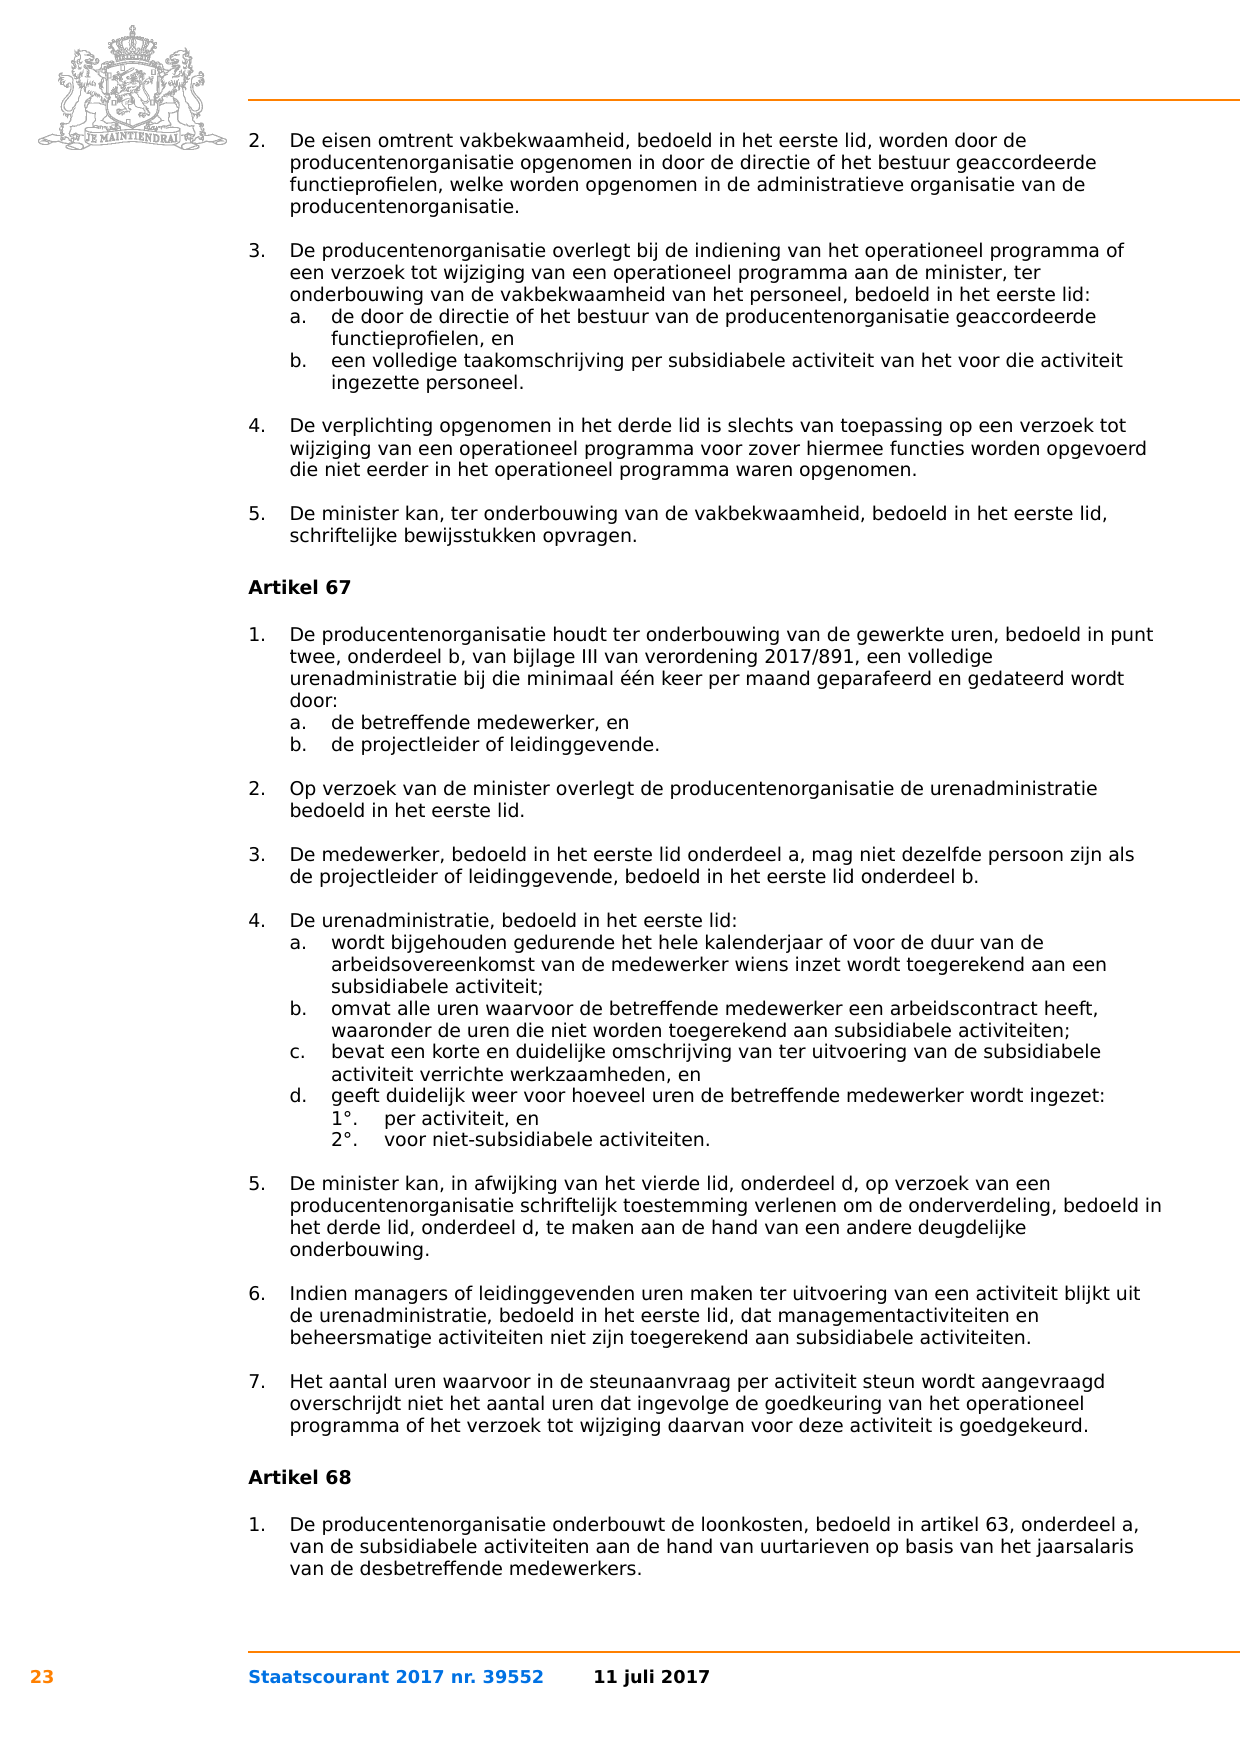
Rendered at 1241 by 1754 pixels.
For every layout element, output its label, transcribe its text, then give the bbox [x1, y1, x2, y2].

text 3. De producentenorganisatie overlegt bij de indiening van het operationeel programma of een verzoek tot wijziging van een operationeel programma aan de minister, ter onderbouwing van de vakbekwaamheid van het personeel, bedoeld in het eerste lid: [248, 240, 1163, 306]
text b. de projectleider of leidinggevende. [289, 734, 1163, 756]
text 3. De medewerker, bedoeld in het eerste lid onderdeel a, mag niet dezelfde persoon zijn als de projectleider of leidinggevende, bedoeld in het eerste lid onderdeel b. [248, 844, 1163, 888]
text 7. Het aantal uren waarvoor in de steunaanvraag per activiteit steun wordt aangevraagd overschrijdt niet het aantal uren dat ingevolge de goedkeuring van het operationeel programma of het verzoek tot wijziging daarvan voor deze activiteit is goedgekeurd. [248, 1371, 1163, 1437]
text 6. Indien managers of leidinggevenden uren maken ter uitvoering van een activiteit blijkt uit de urenadministratie, bedoeld in het eerste lid, dat managementactiviteiten en beheersmatige activiteiten niet zijn toegerekend aan subsidiabele activiteiten. [248, 1283, 1163, 1349]
text 5. De minister kan, in afwijking van het vierde lid, onderdeel d, op verzoek van een producentenorganisatie schriftelijk toestemming verlenen om de onderverdeling, bedoeld in het derde lid, onderdeel d, te maken aan de hand van een andere deugdelijke onderbouwing. [248, 1173, 1163, 1261]
text 1°. per activiteit, en [331, 1107, 1163, 1129]
text 2. De eisen omtrent vakbekwaamheid, bedoeld in het eerste lid, worden door de producentenorganisatie opgenomen in door de directie of het bestuur geaccordeerde functieprofielen, welke worden opgenomen in de administratieve organisatie van de producentenorganisatie. [248, 130, 1163, 218]
subtitle Artikel 67 [248, 577, 1163, 599]
text 1. De producentenorganisatie houdt ter onderbouwing van de gewerkte uren, bedoeld in punt twee, onderdeel b, van bijlage III van verordening 2017/891, een volledige urenadministratie bij die minimaal één keer per maand geparafeerd en gedateerd wordt door: [248, 624, 1163, 712]
picture [38, 25, 227, 150]
text 1. De producentenorganisatie onderbouwt de loonkosten, bedoeld in artikel 63, onderdeel a, van de subsidiabele activiteiten aan de hand van uurtarieven op basis van het jaarsalaris van de desbetreffende medewerkers. [248, 1514, 1163, 1580]
text a. de betreffende medewerker, en [289, 712, 1163, 734]
text b. omvat alle uren waarvoor de betreffende medewerker een arbeidscontract heeft, waaronder de uren die niet worden toegerekend aan subsidiabele activiteiten; [289, 997, 1163, 1041]
text b. een volledige taakomschrijving per subsidiabele activiteit van het voor die activiteit ingezette personeel. [289, 349, 1163, 393]
text a. wordt bijgehouden gedurende het hele kalenderjaar of voor de duur van de arbeidsovereenkomst van de medewerker wiens inzet wordt toegerekend aan een subsidiabele activiteit; [289, 932, 1163, 997]
text 2. Op verzoek van de minister overlegt de producentenorganisatie de urenadministratie bedoeld in het eerste lid. [248, 778, 1163, 822]
text a. de door de directie of het bestuur van de producentenorganisatie geaccordeerde functieprofielen, en [289, 306, 1163, 349]
text 2°. voor niet-subsidiabele activiteiten. [331, 1129, 1163, 1151]
text d. geeft duidelijk weer voor hoeveel uren de betreffende medewerker wordt ingezet: [289, 1085, 1163, 1107]
text c. bevat een korte en duidelijke omschrijving van ter uitvoering van de subsidiabele activiteit verrichte werkzaamheden, en [289, 1041, 1163, 1085]
text 4. De urenadministratie, bedoeld in het eerste lid: [248, 909, 1163, 932]
subtitle Artikel 68 [248, 1467, 1163, 1489]
text 4. De verplichting opgenomen in het derde lid is slechts van toepassing op een verzoek tot wijziging van een operationeel programma voor zover hiermee functies worden opgevoerd die niet eerder in het operationeel programma waren opgenomen. [248, 415, 1163, 481]
text 5. De minister kan, ter onderbouwing van de vakbekwaamheid, bedoeld in het eerste lid, schriftelijke bewijsstukken opvragen. [248, 503, 1163, 547]
